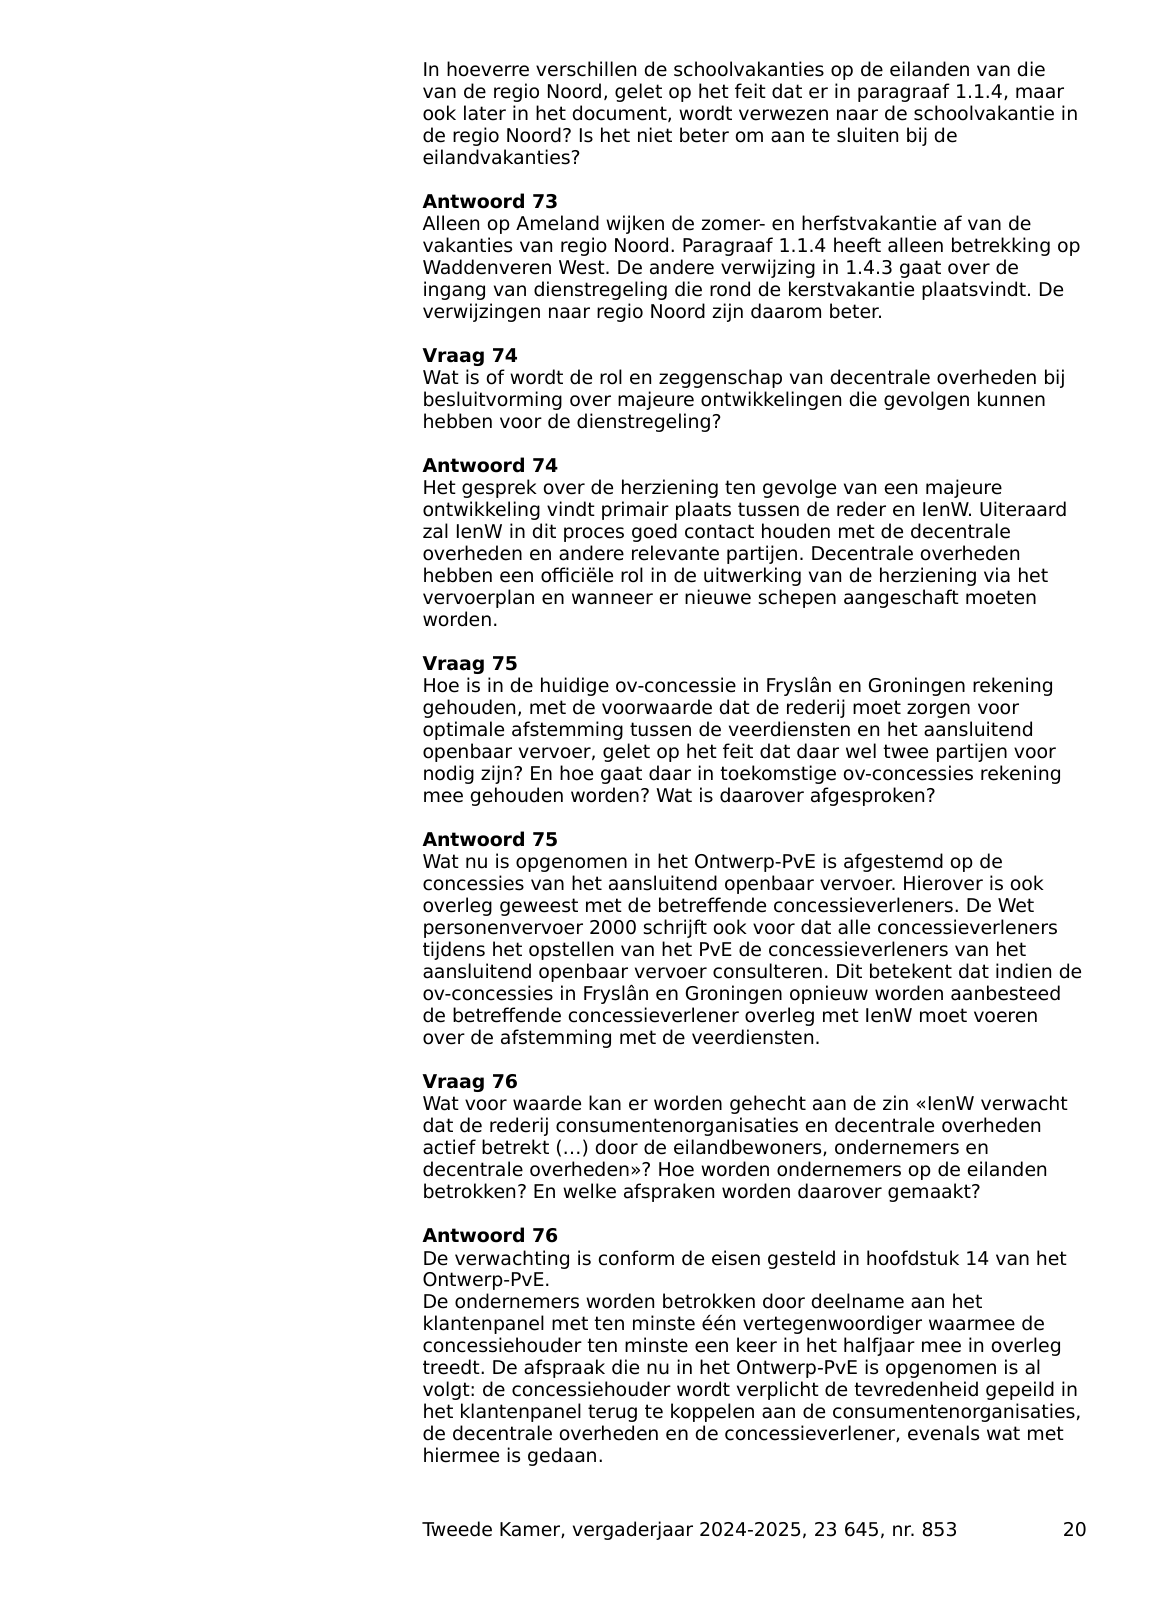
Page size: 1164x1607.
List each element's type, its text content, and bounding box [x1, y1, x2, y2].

text Vraag 75 [422, 653, 1087, 675]
text Wat nu is opgenomen in het Ontwerp-PvE is afgestemd op de concessies van het aansluitend openbaar vervoer. Hierover is ook overleg geweest met de betreffende concessieverleners. De Wet personenvervoer 2000 schrijft ook voor dat alle concessieverleners tijdens het opstellen van het PvE de concessieverleners van het aansluitend openbaar vervoer consulteren. Dit betekent dat indien de ov-concessies in Fryslân en Groningen opnieuw worden aanbesteed de betreffende concessieverlener overleg met IenW moet voeren over de afstemming met de veerdiensten. [422, 851, 1087, 1049]
text Antwoord 75 [422, 829, 1087, 851]
text De ondernemers worden betrokken door deelname aan het klantenpanel met ten minste één vertegenwoordiger waarmee de concessiehouder ten minste een keer in het halfjaar mee in overleg treedt. De afspraak die nu in het Ontwerp-PvE is opgenomen is al volgt: de concessiehouder wordt verplicht de tevredenheid gepeild in het klantenpanel terug te koppelen aan de consumentenorganisaties, de decentrale overheden en de concessieverlener, evenals wat met hiermee is gedaan. [422, 1291, 1087, 1467]
text Antwoord 76 [422, 1225, 1087, 1247]
text Antwoord 74 [422, 455, 1087, 477]
text Het gesprek over de herziening ten gevolge van een majeure ontwikkeling vindt primair plaats tussen de reder en IenW. Uiteraard zal IenW in dit proces goed contact houden met de decentrale overheden en andere relevante partijen. Decentrale overheden hebben een officiële rol in de uitwerking van de herziening via het vervoerplan en wanneer er nieuwe schepen aangeschaft moeten worden. [422, 477, 1087, 631]
text Hoe is in de huidige ov-concessie in Fryslân en Groningen rekening gehouden, met de voorwaarde dat de rederij moet zorgen voor optimale afstemming tussen de veerdiensten en het aansluitend openbaar vervoer, gelet op het feit dat daar wel twee partijen voor nodig zijn? En hoe gaat daar in toekomstige ov-concessies rekening mee gehouden worden? Wat is daarover afgesproken? [422, 675, 1087, 807]
text Wat is of wordt de rol en zeggenschap van decentrale overheden bij besluitvorming over majeure ontwikkelingen die gevolgen kunnen hebben voor de dienstregeling? [422, 367, 1087, 433]
text Wat voor waarde kan er worden gehecht aan de zin «IenW verwacht dat de rederij consumentenorganisaties en decentrale overheden actief betrekt (…) door de eilandbewoners, ondernemers en decentrale overheden»? Hoe worden ondernemers op de eilanden betrokken? En welke afspraken worden daarover gemaakt? [422, 1093, 1087, 1203]
text De verwachting is conform de eisen gesteld in hoofdstuk 14 van het Ontwerp-PvE. [422, 1247, 1087, 1291]
text Vraag 76 [422, 1071, 1087, 1093]
text In hoeverre verschillen de schoolvakanties op de eilanden van die van de regio Noord, gelet op het feit dat er in paragraaf 1.1.4, maar ook later in het document, wordt verwezen naar de schoolvakantie in de regio Noord? Is het niet beter om aan te sluiten bij de eilandvakanties? [422, 59, 1087, 169]
text Alleen op Ameland wijken de zomer- en herfstvakantie af van de vakanties van regio Noord. Paragraaf 1.1.4 heeft alleen betrekking op Waddenveren West. De andere verwijzing in 1.4.3 gaat over de ingang van dienstregeling die rond de kerstvakantie plaatsvindt. De verwijzingen naar regio Noord zijn daarom beter. [422, 213, 1087, 323]
text Vraag 74 [422, 345, 1087, 367]
text Antwoord 73 [422, 191, 1087, 213]
